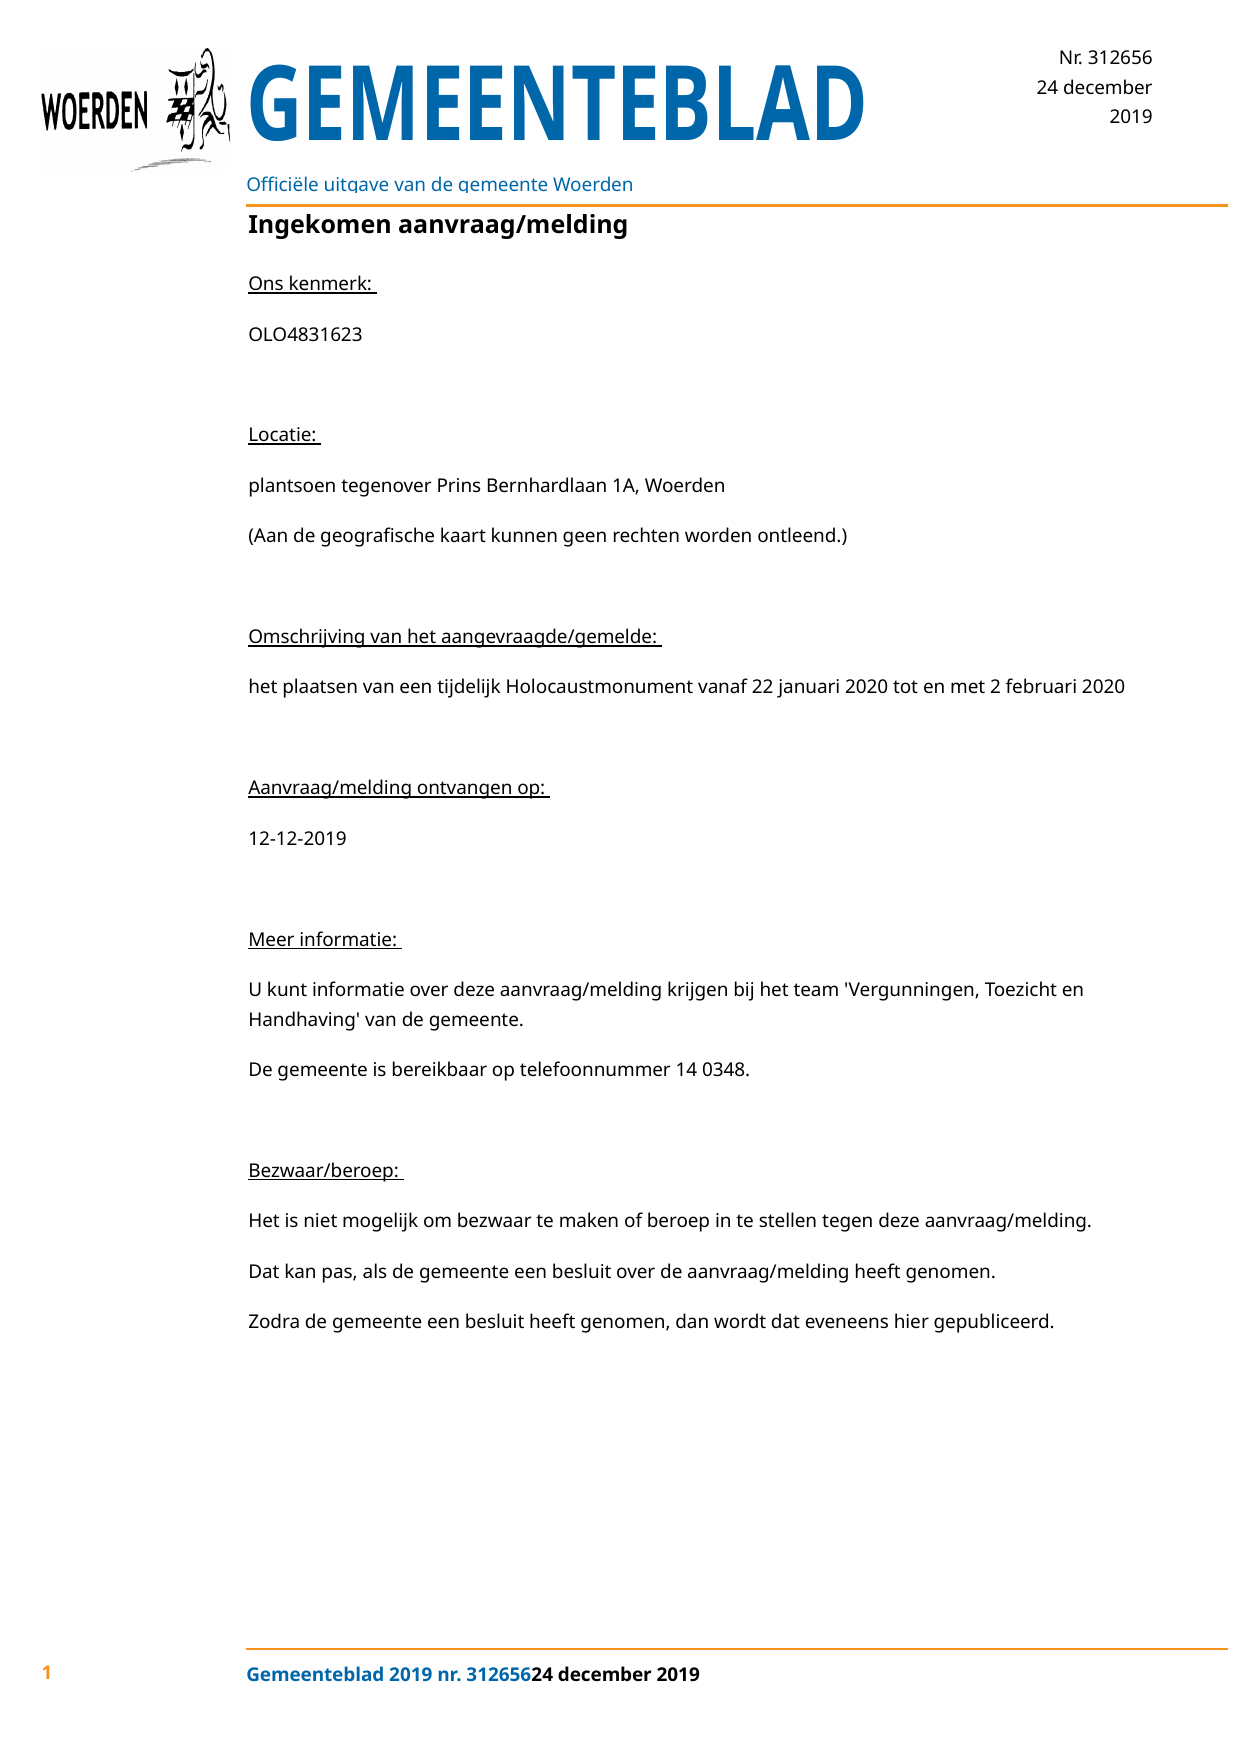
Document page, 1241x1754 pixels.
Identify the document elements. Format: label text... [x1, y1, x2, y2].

text (Aan de geografische kaart kunnen geen rechten worden ontleend.) [248, 522, 1152, 548]
text Zodra de gemeente een besluit heeft genomen, dan wordt dat eveneens hier gepubliceerd. [248, 1308, 1152, 1334]
text Dat kan pas, als de gemeente een besluit over de aanvraag/melding heeft genomen. [248, 1258, 1152, 1283]
text Ingekomen aanvraag/melding [248, 207, 1152, 241]
text Omschrijving van het aangevraagde/gemelde: [248, 623, 1152, 649]
text 12-12-2019 [248, 825, 1152, 851]
text De gemeente is bereikbaar op telefoonnummer 14 0348. [248, 1056, 1152, 1082]
text U kunt informatie over deze aanvraag/melding krijgen bij het team 'Vergunningen, Toezicht en Handhaving' van de gemeente. [248, 976, 1152, 1031]
picture [41, 47, 231, 172]
text Meer informatie: [248, 926, 1152, 951]
text Locatie: [248, 422, 1152, 447]
text het plaatsen van een tijdelijk Holocaustmonument vanaf 22 januari 2020 tot en met 2 februari 2020 [248, 674, 1152, 699]
text OLO4831623 [248, 321, 1152, 346]
text Ons kenmerk: [248, 270, 1152, 296]
text Het is niet mogelijk om bezwaar te maken of beroep in te stellen tegen deze aanvraag/melding. [248, 1207, 1152, 1233]
text Bezwaar/beroep: [248, 1157, 1152, 1183]
text plantsoen tegenover Prins Bernhardlaan 1A, Woerden [248, 472, 1152, 498]
text Aanvraag/melding ontvangen op: [248, 774, 1152, 800]
